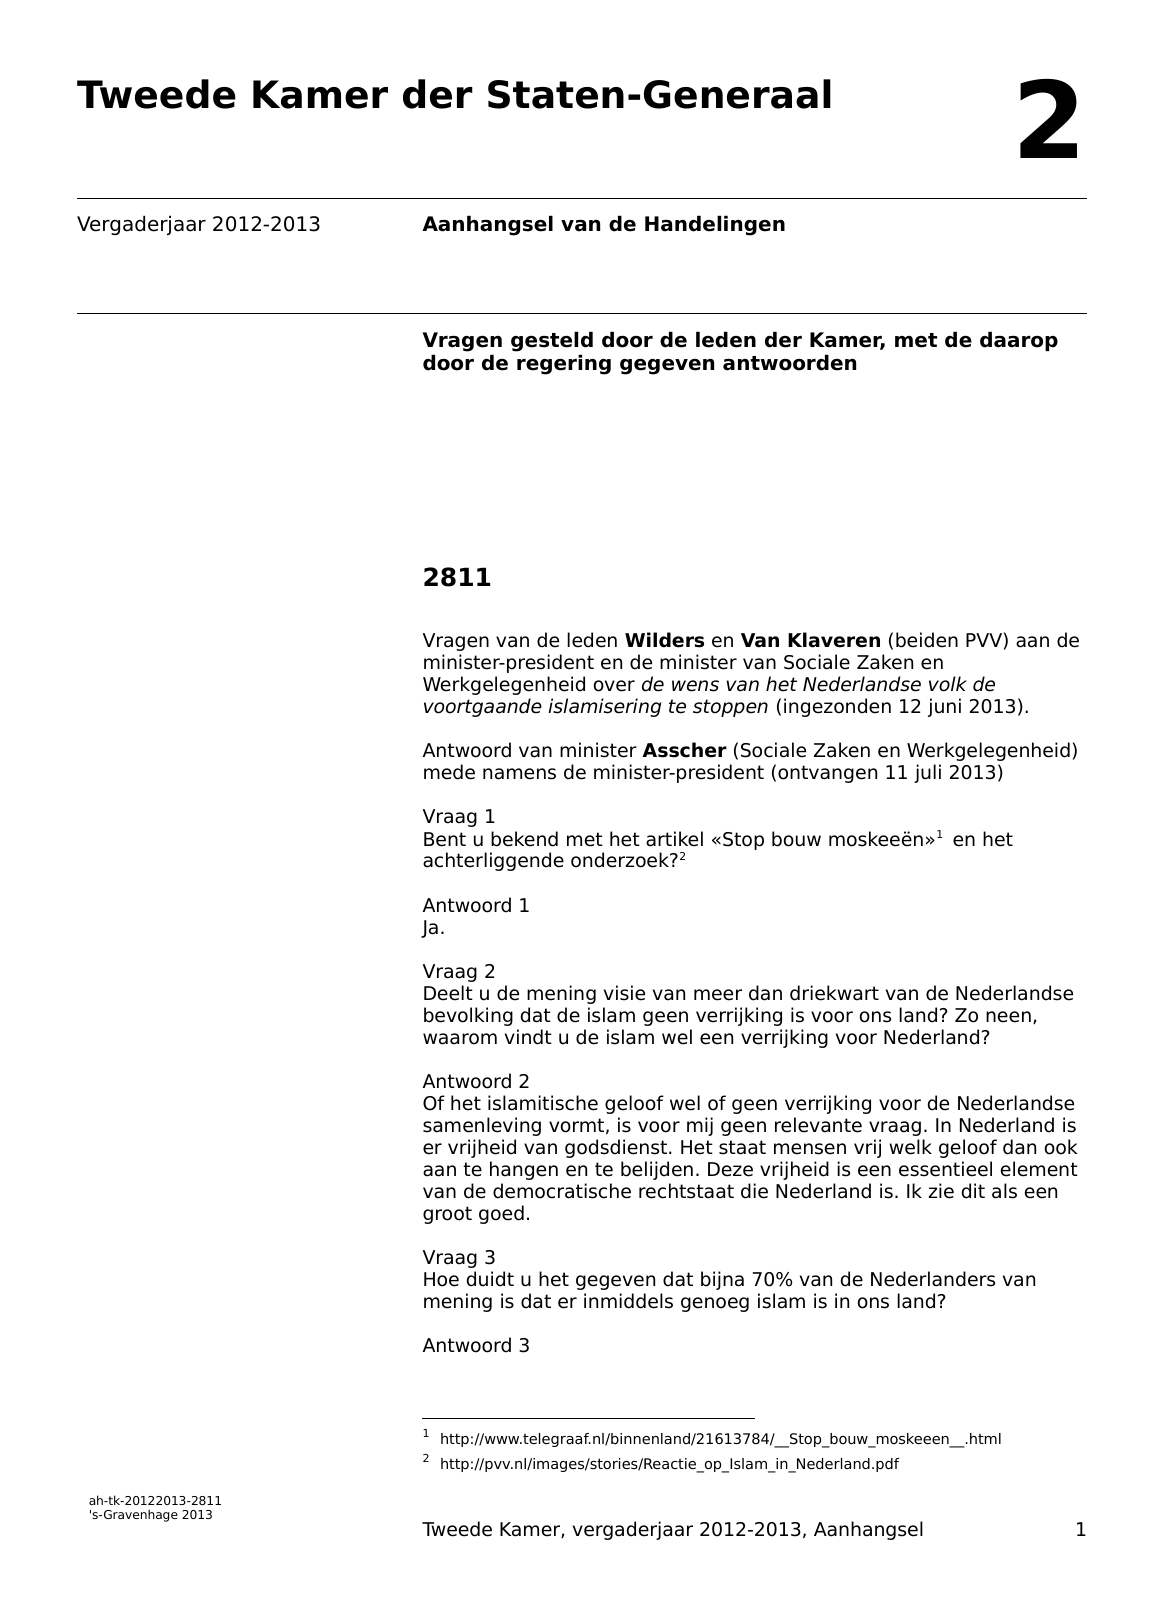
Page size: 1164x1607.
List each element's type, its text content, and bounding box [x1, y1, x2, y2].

text ah-tk-20122013-2811 [88, 1494, 323, 1508]
text Vraag 1 [422, 806, 1087, 828]
table_cell Vergaderjaar 2012-2013 [77, 199, 422, 313]
text Deelt u de mening visie van meer dan driekwart van de Nederlandse bevolking dat de islam geen verrijking is voor ons land? Zo neen, waarom vindt u de islam wel een verrijking voor Nederland? [422, 983, 1087, 1049]
table_cell Aanhangsel van de Handelingen [422, 199, 1087, 313]
table_header Tweede Kamer der Staten-Generaal [77, 59, 886, 198]
text Bent u bekend met het artikel «Stop bouw moskeeën» en het achterliggende onderzoek? [422, 828, 1087, 872]
text Antwoord 2 [422, 1071, 1087, 1093]
text 2811 [422, 563, 1087, 592]
text Vraag 2 [422, 961, 1087, 983]
text Antwoord 1 [422, 894, 1087, 917]
text Antwoord van minister Asscher (Sociale Zaken en Werkgelegenheid) mede namens de minister-president (ontvangen 11 juli 2013) [422, 740, 1087, 784]
text 's-Gravenhage 2013 [88, 1508, 323, 1522]
table_cell [77, 314, 422, 375]
text Ja. [422, 917, 1087, 938]
text Hoe duidt u het gegeven dat bijna 70% van de Nederlanders van mening is dat er inmiddels genoeg islam is in ons land? [422, 1269, 1087, 1313]
text Of het islamitische geloof wel of geen verrijking voor de Nederlandse samenleving vormt, is voor mij geen relevante vraag. In Nederland is er vrijheid van godsdienst. Het staat mensen vrij welk geloof dan ook aan te hangen en te belijden. Deze vrijheid is een essentieel element van de democratische rechtstaat die Nederland is. Ik zie dit als een groot goed. [422, 1093, 1087, 1225]
text Antwoord 3 [422, 1335, 1087, 1357]
text Vragen van de leden Wilders en Van Klaveren (beiden PVV) aan de minister-president en de minister van Sociale Zaken en Werkgelegenheid over de wens van het Nederlandse volk de voortgaande islamisering te stoppen (ingezonden 12 juni 2013). [422, 630, 1087, 718]
text http://pvv.nl/images/stories/Reactie_op_Islam_in_Nederland.pdf [422, 1452, 1087, 1474]
text Vraag 3 [422, 1247, 1087, 1269]
table_header 2 [886, 59, 1087, 198]
text http://www.telegraaf.nl/binnenland/21613784/__Stop_bouw_moskeeen__.html [422, 1427, 1087, 1449]
table_cell Vragen gesteld door de leden der Kamer, met de daarop door de regering gegeven antwoorden [422, 314, 1087, 375]
